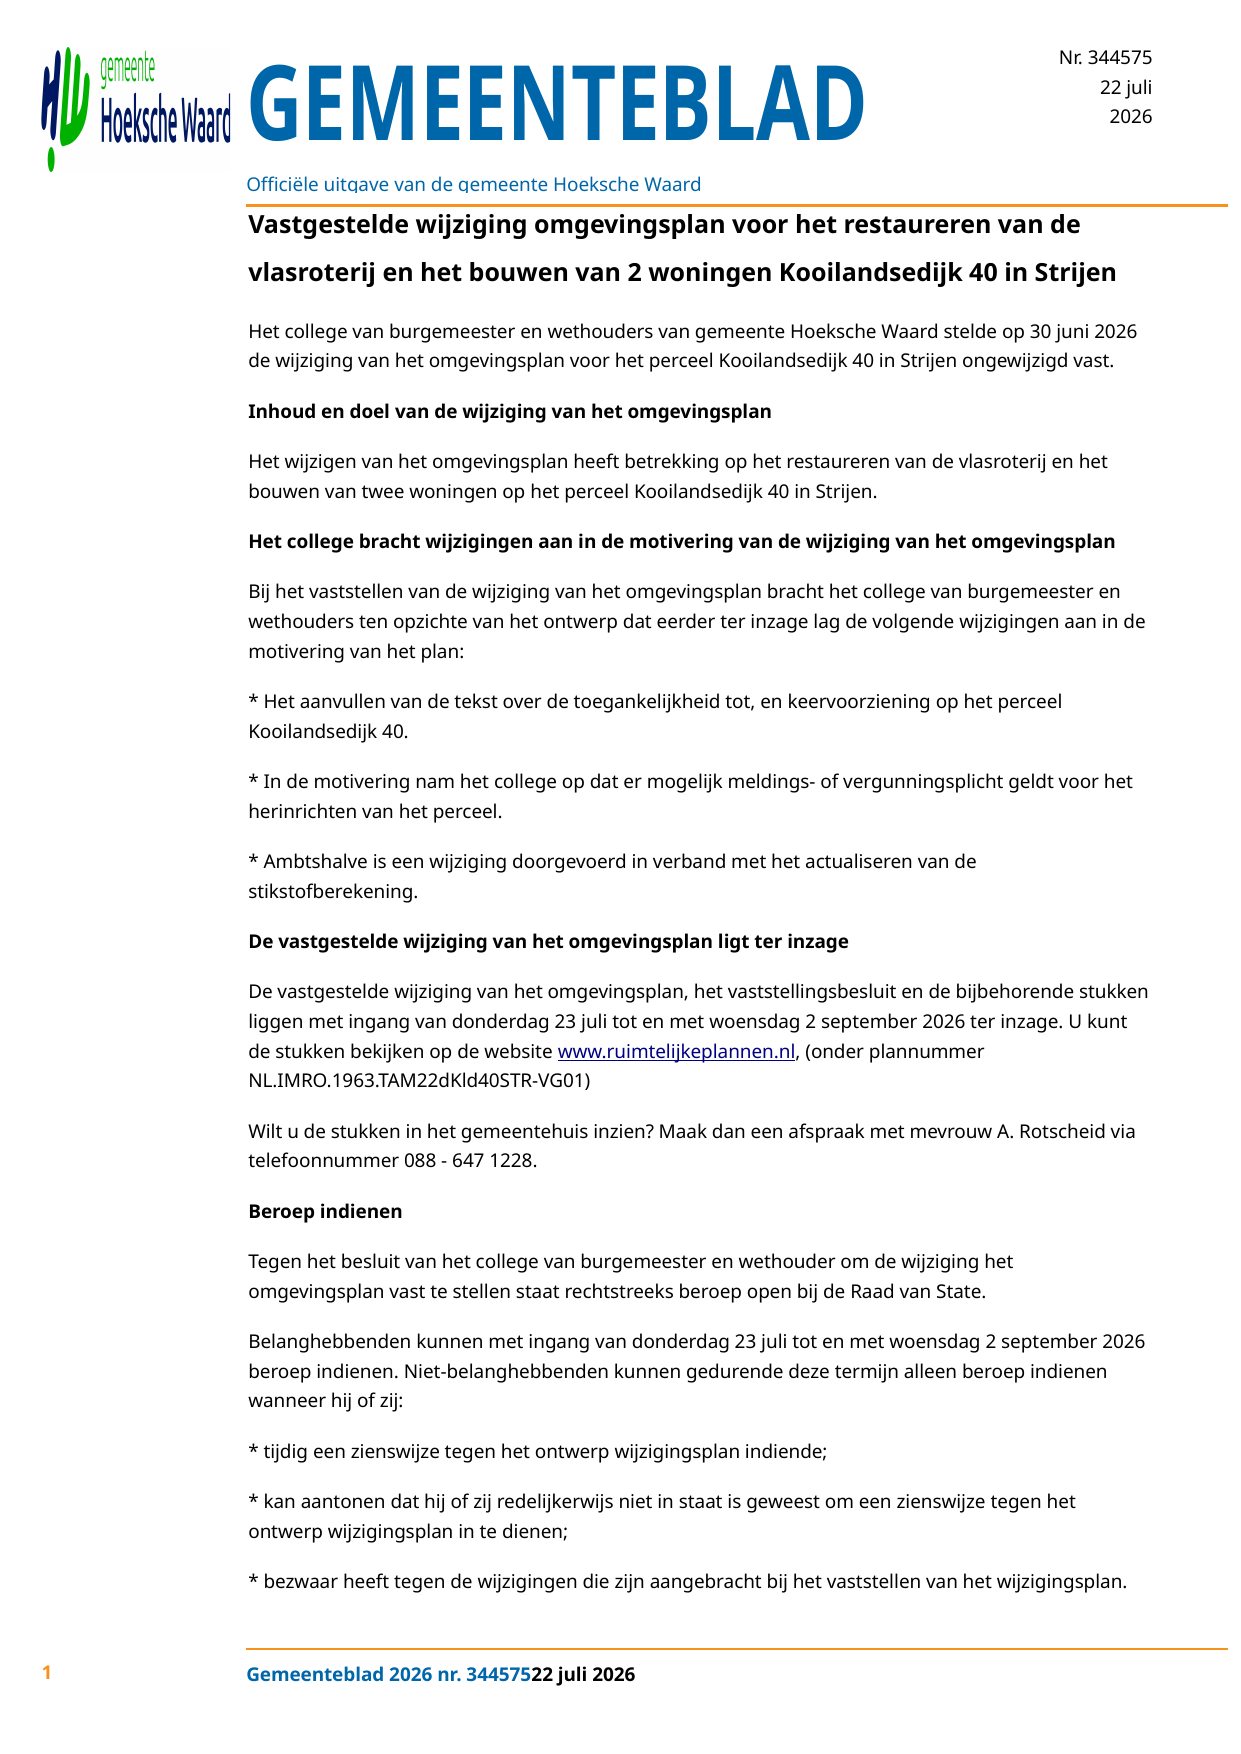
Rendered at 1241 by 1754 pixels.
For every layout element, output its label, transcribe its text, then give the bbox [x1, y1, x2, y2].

text * Ambtshalve is een wijziging doorgevoerd in verband met het actualiseren van de stikstofberekening. [248, 848, 1152, 904]
text * tijdig een zienswijze tegen het ontwerp wijzigingsplan indiende; [248, 1438, 1152, 1464]
text De vastgestelde wijziging van het omgevingsplan ligt ter inzage [248, 928, 1152, 954]
text * In de motivering nam het college op dat er mogelijk meldings- of vergunningsplicht geldt voor het herinrichten van het perceel. [248, 768, 1152, 824]
text Vastgestelde wijziging omgevingsplan voor het restaureren van de vlasroterij en het bouwen van 2 woningen Kooilandsedijk 40 in Strijen [248, 207, 1152, 288]
text Bij het vaststellen van de wijziging van het omgevingsplan bracht het college van burgemeester en wethouders ten opzichte van het ontwerp dat eerder ter inzage lag de volgende wijzigingen aan in de motivering van het plan: [248, 579, 1152, 664]
picture [41, 47, 231, 172]
text Inhoud en doel van de wijziging van het omgevingsplan [248, 398, 1152, 424]
text Wilt u de stukken in het gemeentehuis inzien? Maak dan een afspraak met mevrouw A. Rotscheid via telefoonnummer 088 - 647 1228. [248, 1118, 1152, 1173]
text Belanghebbenden kunnen met ingang van donderdag 23 juli tot en met woensdag 2 september 2026 beroep indienen. Niet-belanghebbenden kunnen gedurende deze termijn alleen beroep indienen wanneer hij of zij: [248, 1328, 1152, 1413]
text Tegen het besluit van het college van burgemeester en wethouder om de wijziging het omgevingsplan vast te stellen staat rechtstreeks beroep open bij de Raad van State. [248, 1248, 1152, 1304]
text * Het aanvullen van de tekst over de toegankelijkheid tot, en keervoorziening op het perceel Kooilandsedijk 40. [248, 688, 1152, 744]
text Het college van burgemeester en wethouders van gemeente Hoeksche Waard stelde op 30 juni 2026 de wijziging van het omgevingsplan voor het perceel Kooilandsedijk 40 in Strijen ongewijzigd vast. [248, 318, 1152, 373]
text * bezwaar heeft tegen de wijzigingen die zijn aangebracht bij het vaststellen van het wijzigingsplan. [248, 1568, 1152, 1594]
text Het wijzigen van het omgevingsplan heeft betrekking op het restaureren van de vlasroterij en het bouwen van twee woningen op het perceel Kooilandsedijk 40 in Strijen. [248, 448, 1152, 504]
text Beroep indienen [248, 1198, 1152, 1224]
text * kan aantonen dat hij of zij redelijkerwijs niet in staat is geweest om een zienswijze tegen het ontwerp wijzigingsplan in te dienen; [248, 1488, 1152, 1544]
text Het college bracht wijzigingen aan in de motivering van de wijziging van het omgevingsplan [248, 528, 1152, 554]
text De vastgestelde wijziging van het omgevingsplan, het vaststellingsbesluit en de bijbehorende stukken liggen met ingang van donderdag 23 juli tot en met woensdag 2 september 2026 ter inzage. U kunt de stukken bekijken op de website www.ruimtelijkeplannen.nl, (onder plannummer NL.IMRO.1963.TAM22dKld40STR-VG01) [248, 979, 1152, 1093]
